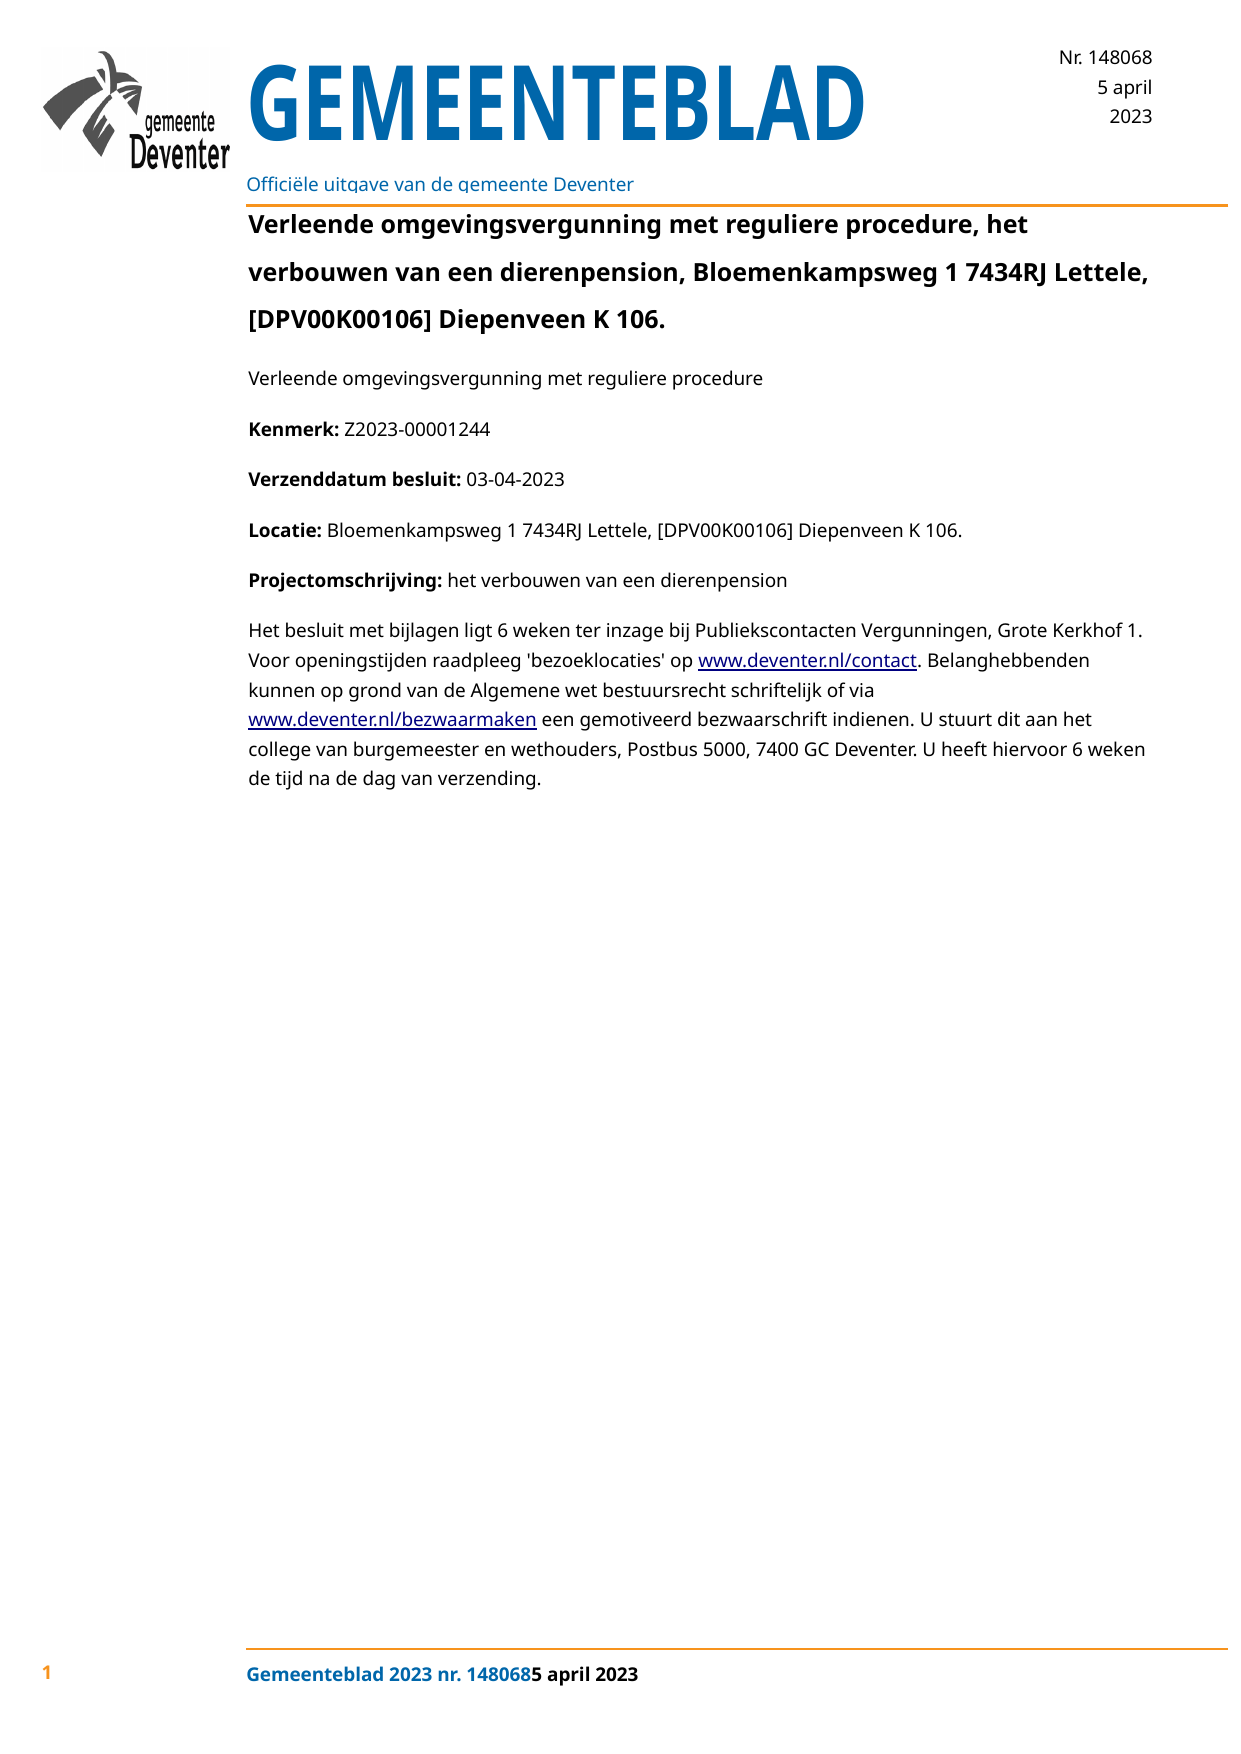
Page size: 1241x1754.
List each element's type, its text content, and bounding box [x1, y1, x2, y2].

text Locatie: Bloemenkampsweg 1 7434RJ Lettele, [DPV00K00106] Diepenveen K 106. [248, 517, 1152, 542]
text Verzenddatum besluit: 03-04-2023 [248, 466, 1152, 492]
text Projectomschrijving: het verbouwen van een dierenpension [248, 567, 1152, 593]
text Verleende omgevingsvergunning met reguliere procedure [248, 366, 1152, 391]
text Het besluit met bijlagen ligt 6 weken ter inzage bij Publiekscontacten Vergunningen, Grote Kerkhof 1. Voor openingstijden raadpleeg 'bezoeklocaties' op www.deventer.nl/contact. Belanghebbenden kunnen op grond van de Algemene wet bestuursrecht schriftelijk of via www.deventer.nl/bezwaarmaken een gemotiveerd bezwaarschrift indienen. U stuurt dit aan het college van burgemeester en wethouders, Postbus 5000, 7400 GC Deventer. U heeft hiervoor 6 weken de tijd na de dag van verzending. [248, 618, 1152, 791]
picture [41, 47, 231, 172]
text Verleende omgevingsvergunning met reguliere procedure, het verbouwen van een dierenpension, Bloemenkampsweg 1 7434RJ Lettele, [DPV00K00106] Diepenveen K 106. [248, 207, 1152, 336]
text Kenmerk: Z2023-00001244 [248, 416, 1152, 442]
